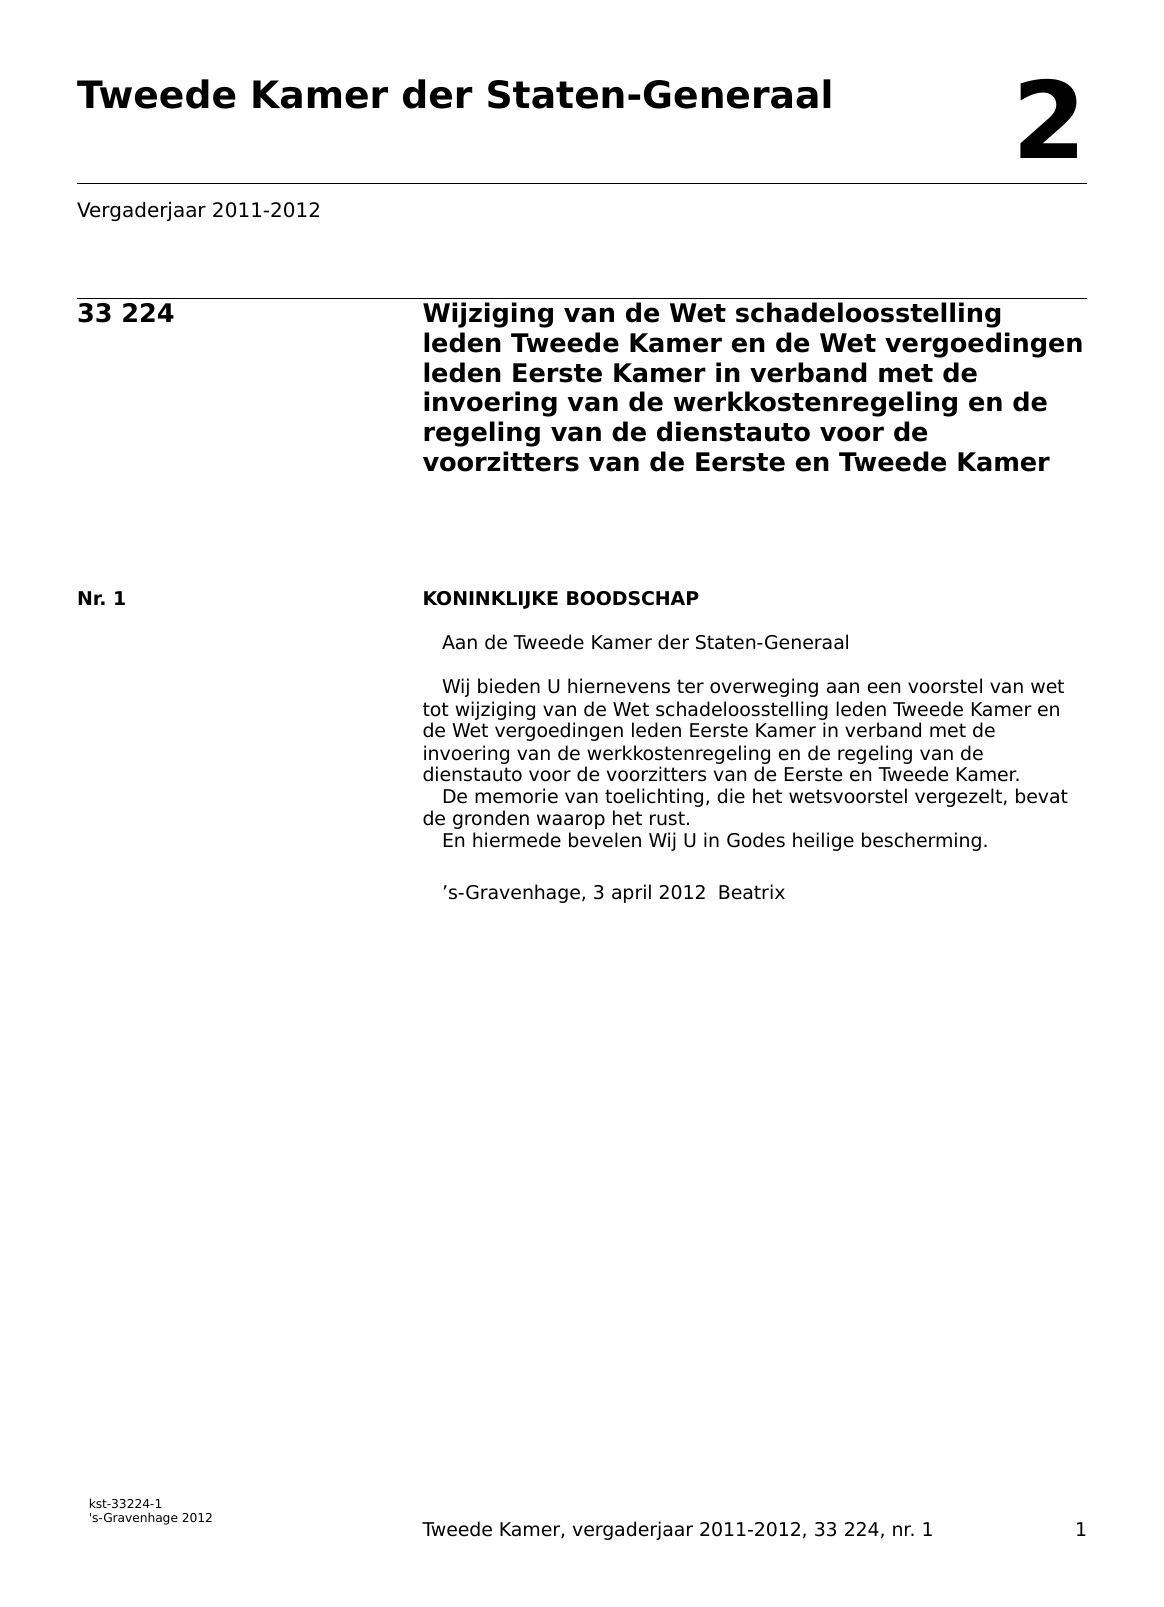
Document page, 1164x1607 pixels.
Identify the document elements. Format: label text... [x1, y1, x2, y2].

text ’s-Gravenhage, 3 april 2012 Beatrix [422, 882, 1087, 904]
text Aan de Tweede Kamer der Staten-Generaal [422, 632, 1087, 654]
text Wij bieden U hiernevens ter overweging aan een voorstel van wet tot wijziging van de Wet schadeloosstelling leden Tweede Kamer en de Wet vergoedingen leden Eerste Kamer in verband met de invoering van de werkkostenregeling en de regeling van de dienstauto voor de voorzitters van de Eerste en Tweede Kamer. [422, 676, 1087, 786]
text De memorie van toelichting, die het wetsvoorstel vergezelt, bevat de gronden waarop het rust. [422, 786, 1087, 830]
text kst-33224-1 [88, 1497, 323, 1511]
table_cell Vergaderjaar 2011-2012 [77, 184, 1087, 298]
subtitle 33 224 Wijziging van de Wet schadeloosstelling leden Tweede Kamer en de Wet vergoedingen leden Eerste Kamer in verband met de invoering van de werkkostenregeling en de regeling van de dienstauto voor de voorzitters van de Eerste en Tweede Kamer [77, 299, 1087, 477]
text En hiermede bevelen Wij U in Godes heilige bescherming. [422, 830, 1087, 852]
text 's-Gravenhage 2012 [88, 1511, 323, 1525]
subtitle Nr. 1 KONINKLIJKE BOODSCHAP [77, 588, 1087, 610]
table_header 2 [886, 59, 1087, 183]
table_header Tweede Kamer der Staten-Generaal [77, 59, 886, 183]
